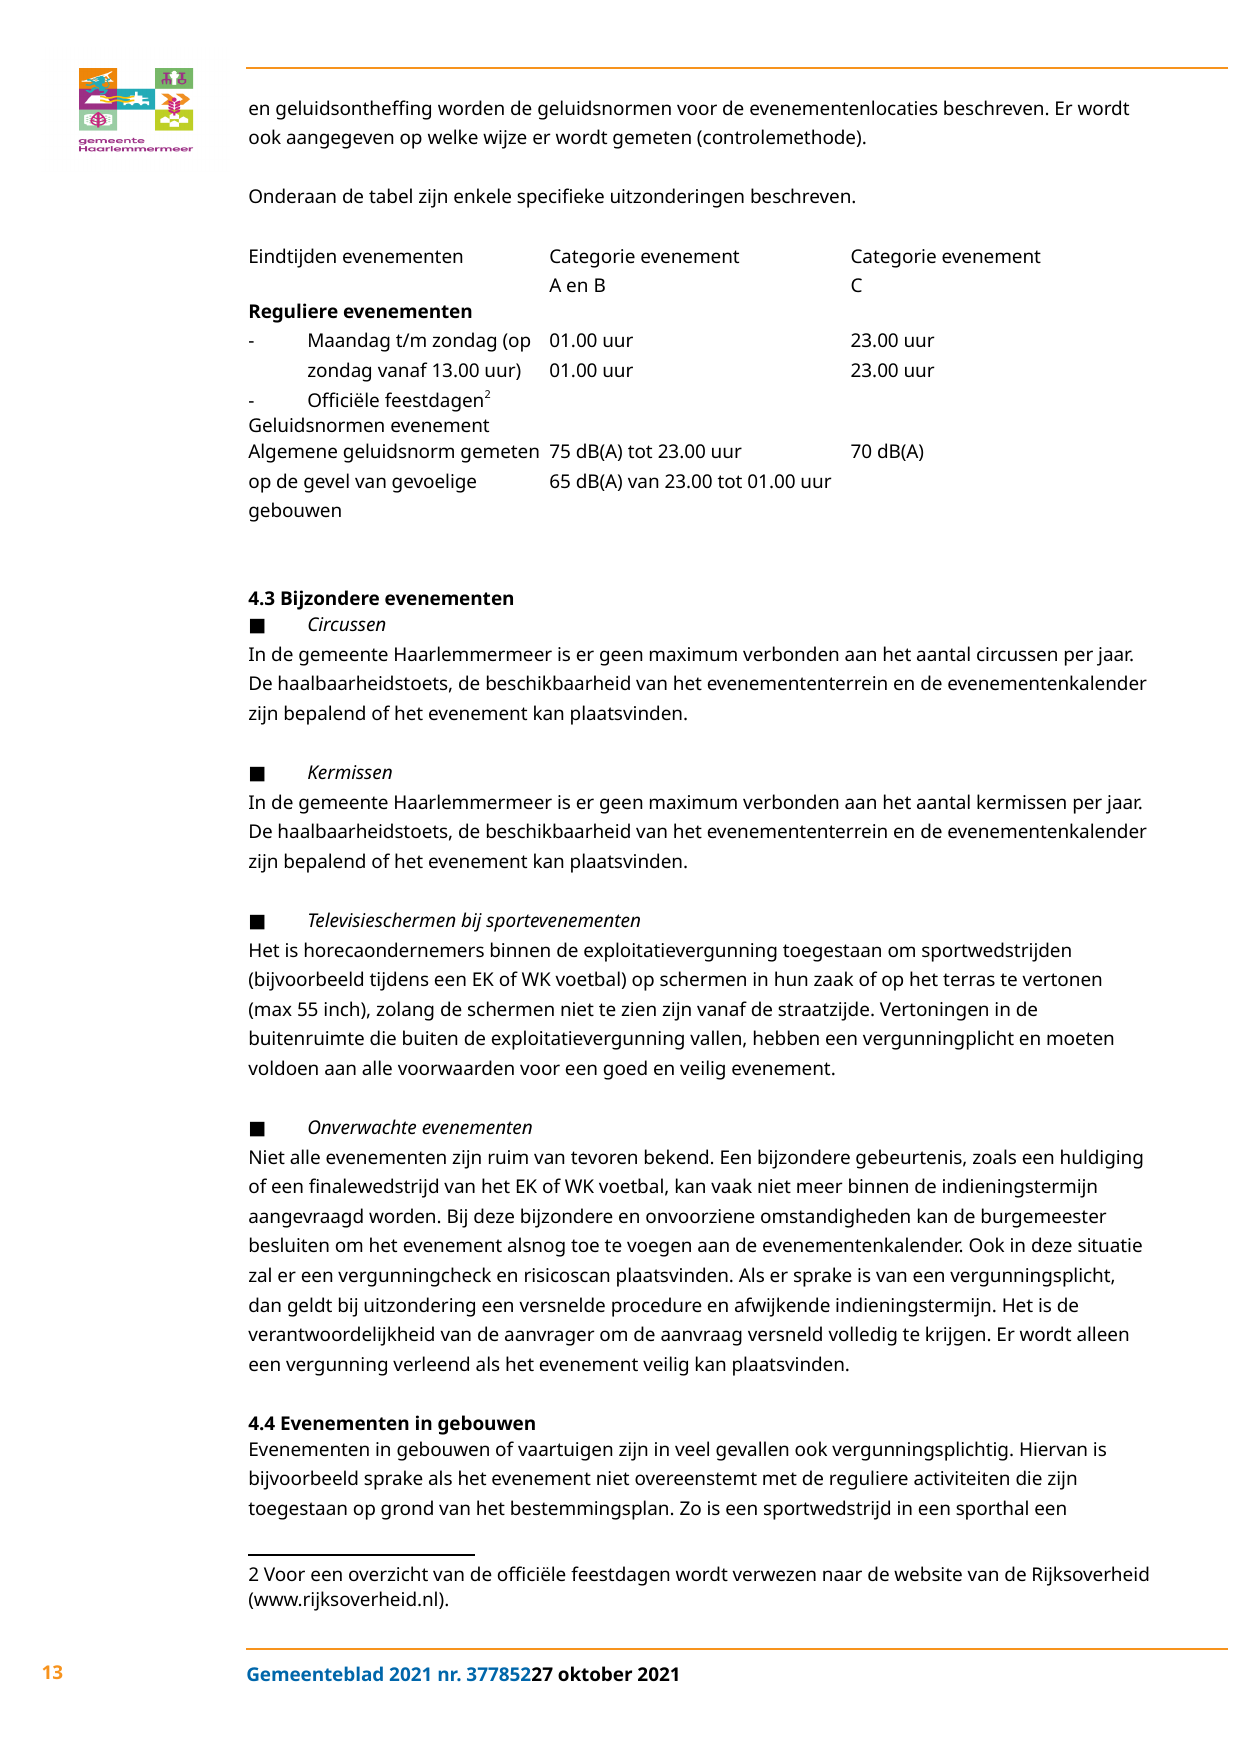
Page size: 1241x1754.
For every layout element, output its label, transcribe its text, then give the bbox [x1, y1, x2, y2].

table_cell 70 dB(A) [850, 438, 1152, 523]
text Het is horecaondernemers binnen de exploitatievergunning toegestaan om sportwedstrijden (bijvoorbeeld tijdens een EK of WK voetbal) op schermen in hun zaak of op het terras te vertonen (max 55 inch), zolang de schermen niet te zien zijn vanaf de straatzijde. Vertoningen in de buitenruimte die buiten de exploitatievergunning vallen, hebben een vergunningplicht en moeten voldoen aan alle voorwaarden voor een goed en veilig evenement. [248, 937, 1152, 1081]
table_cell 75 dB(A) tot 23.00 uur 65 dB(A) van 23.00 tot 01.00 uur [549, 438, 850, 523]
table_cell Reguliere evenementen Maandag t/m zondag (op zondag vanaf 13.00 uur) Officiële feestdagen [248, 298, 549, 413]
table_cell [549, 413, 850, 438]
table_cell Geluidsnormen evenement [248, 413, 549, 438]
text In de gemeente Haarlemmermeer is er geen maximum verbonden aan het aantal circussen per jaar. De haalbaarheidstoets, de beschikbaarheid van het evenemententerrein en de evenementenkalender zijn bepalend of het evenement kan plaatsvinden. [248, 641, 1152, 726]
table_header Categorie evenement A en B [549, 243, 850, 298]
table_header Categorie evenement C [850, 243, 1152, 298]
picture [41, 47, 231, 172]
table_cell Algemene geluidsnorm gemeten op de gevel van gevoelige gebouwen [248, 438, 549, 523]
table_header Eindtijden evenementen [248, 243, 549, 298]
text en geluidsontheffing worden de geluidsnormen voor de evenementenlocaties beschreven. Er wordt ook aangegeven op welke wijze er wordt gemeten (controlemethode). [248, 95, 1152, 150]
text Evenementen in gebouwen of vaartuigen zijn in veel gevallen ook vergunningsplichtig. Hiervan is bijvoorbeeld sprake als het evenement niet overeenstemt met de reguliere activiteiten die zijn toegestaan op grond van het bestemmingsplan. Zo is een sportwedstrijd in een sporthal een [248, 1436, 1152, 1521]
text Onderaan de tabel zijn enkele specifieke uitzonderingen beschreven. [248, 183, 1152, 209]
text 4.4 Evenementen in gebouwen [248, 1410, 1152, 1436]
text Niet alle evenementen zijn ruim van tevoren bekend. Een bijzondere gebeurtenis, zoals een huldiging of een finalewedstrijd van het EK of WK voetbal, kan vaak niet meer binnen de indieningstermijn aangevraagd worden. Bij deze bijzondere en onvoorziene omstandigheden kan de burgemeester besluiten om het evenement alsnog toe te voegen aan de evenementenkalender. Ook in deze situatie zal er een vergunningcheck en risicoscan plaatsvinden. Als er sprake is van een vergunningsplicht, dan geldt bij uitzondering een versnelde procedure en afwijkende indieningstermijn. Het is de verantwoordelijkheid van de aanvrager om de aanvraag versneld volledig te krijgen. Er wordt alleen een vergunning verleend als het evenement veilig kan plaatsvinden. [248, 1144, 1152, 1377]
table_cell [850, 413, 1152, 438]
table_cell 23.00 uur 23.00 uur [850, 298, 1152, 413]
list Kermissen [248, 759, 1152, 785]
table_cell 01.00 uur 01.00 uur [549, 298, 850, 413]
list Televisieschermen bij sportevenementen [248, 907, 1152, 933]
list Onverwachte evenementen [248, 1114, 1152, 1140]
text In de gemeente Haarlemmermeer is er geen maximum verbonden aan het aantal kermissen per jaar. De haalbaarheidstoets, de beschikbaarheid van het evenemententerrein en de evenementenkalender zijn bepalend of het evenement kan plaatsvinden. [248, 789, 1152, 874]
list Circussen [248, 611, 1152, 637]
text 4.3 Bijzondere evenementen [248, 586, 1152, 611]
